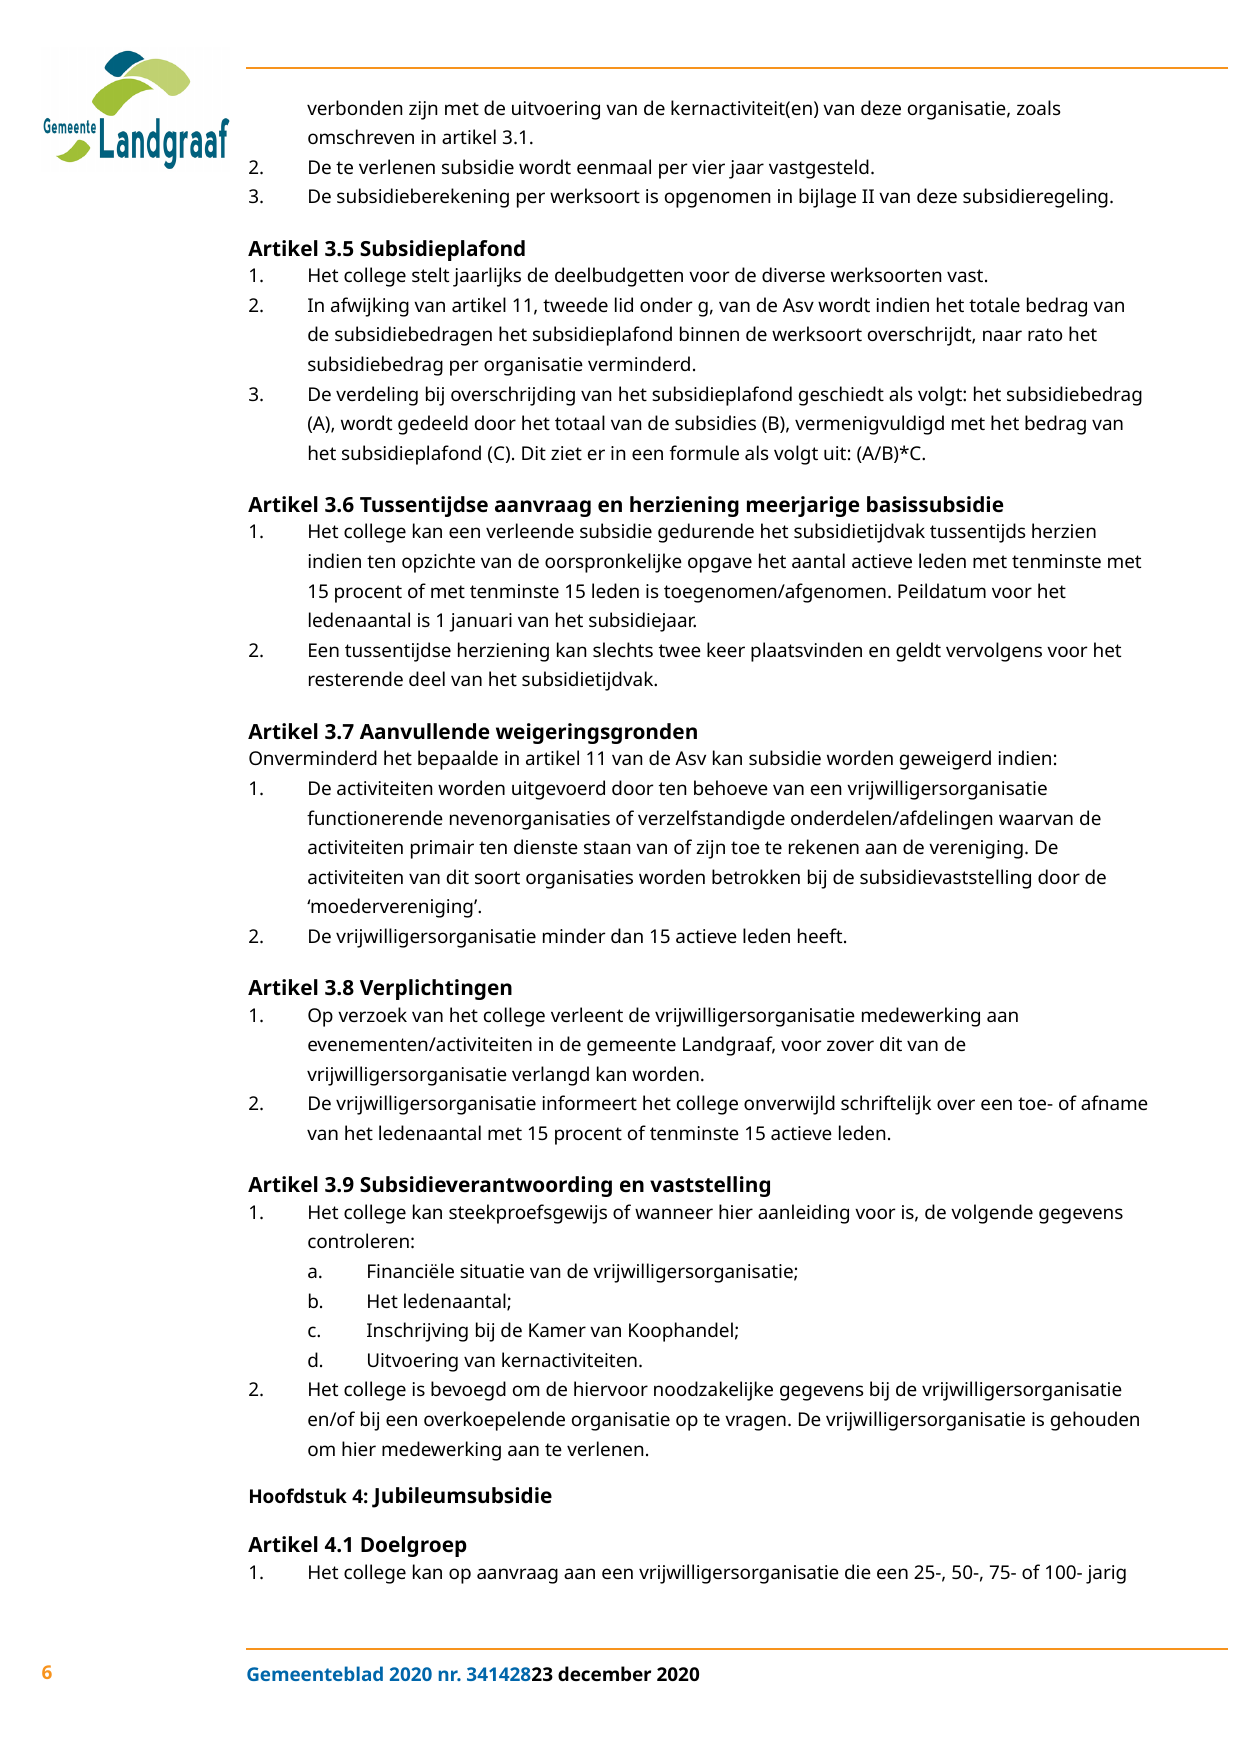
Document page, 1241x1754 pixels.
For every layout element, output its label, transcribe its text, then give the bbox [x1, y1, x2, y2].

list De verdeling bij overschrijding van het subsidieplafond geschiedt als volgt: het subsidiebedrag (A), wordt gedeeld door het totaal van de subsidies (B), vermenigvuldigd met het bedrag van het subsidieplafond (C). Dit ziet er in een formule als volgt uit: (A/B)*C. [248, 381, 1152, 466]
text Artikel 3.5 Subsidieplafond [248, 234, 1152, 262]
list Het college kan steekproefsgewijs of wanneer hier aanleiding voor is, de volgende gegevens controleren: [248, 1199, 1152, 1254]
text Artikel 3.7 Aanvullende weigeringsgronden [248, 717, 1152, 746]
list De activiteiten worden uitgevoerd door ten behoeve van een vrijwilligersorganisatie functionerende nevenorganisaties of verzelfstandigde onderdelen/afdelingen waarvan de activiteiten primair ten dienste staan van of zijn toe te rekenen aan de vereniging. De activiteiten van dit soort organisaties worden betrokken bij de subsidievaststelling door de ‘moedervereniging’. [248, 775, 1152, 919]
text Artikel 3.6 Tussentijdse aanvraag en herziening meerjarige basissubsidie [248, 490, 1152, 519]
list De te verlenen subsidie wordt eenmaal per vier jaar vastgesteld. [248, 154, 1152, 180]
list Het college stelt jaarlijks de deelbudgetten voor de diverse werksoorten vast. [248, 262, 1152, 288]
list Het ledenaantal; [307, 1288, 1152, 1313]
list De subsidieberekening per werksoort is opgenomen in bijlage II van deze subsidieregeling. [248, 183, 1152, 209]
list Inschrijving bij de Kamer van Koophandel; [307, 1317, 1152, 1343]
text Hoofdstuk 4: Jubileumsubsidie [248, 1481, 1152, 1510]
text Onverminderd het bepaalde in artikel 11 van de Asv kan subsidie worden geweigerd indien: [248, 746, 1152, 771]
text Artikel 3.9 Subsidieverantwoording en vaststelling [248, 1171, 1152, 1199]
text Artikel 4.1 Doelgroep [248, 1531, 1152, 1559]
text Artikel 3.8 Verplichtingen [248, 973, 1152, 1002]
list Een tussentijdse herziening kan slechts twee keer plaatsvinden en geldt vervolgens voor het resterende deel van het subsidietijdvak. [248, 637, 1152, 692]
picture [41, 47, 231, 172]
list Het college is bevoegd om de hiervoor noodzakelijke gegevens bij de vrijwilligersorganisatie en/of bij een overkoepelende organisatie op te vragen. De vrijwilligersorganisatie is gehouden om hier medewerking aan te verlenen. [248, 1377, 1152, 1461]
list Uitvoering van kernactiviteiten. [307, 1347, 1152, 1373]
list De vrijwilligersorganisatie minder dan 15 actieve leden heeft. [248, 923, 1152, 949]
list De vrijwilligersorganisatie informeert het college onverwijld schriftelijk over een toe- of afname van het ledenaantal met 15 procent of tenminste 15 actieve leden. [248, 1091, 1152, 1146]
list Financiële situatie van de vrijwilligersorganisatie; [307, 1258, 1152, 1284]
list Het college kan een verleende subsidie gedurende het subsidietijdvak tussentijds herzien indien ten opzichte van de oorspronkelijke opgave het aantal actieve leden met tenminste met 15 procent of met tenminste 15 leden is toegenomen/afgenomen. Peildatum voor het ledenaantal is 1 januari van het subsidiejaar. [248, 519, 1152, 633]
list Op verzoek van het college verleent de vrijwilligersorganisatie medewerking aan evenementen/activiteiten in de gemeente Landgraaf, voor zover dit van de vrijwilligersorganisatie verlangd kan worden. [248, 1002, 1152, 1087]
list verbonden zijn met de uitvoering van de kernactiviteit(en) van deze organisatie, zoals omschreven in artikel 3.1. [248, 95, 1152, 150]
list Het college kan op aanvraag aan een vrijwilligersorganisatie die een 25-, 50-, 75- of 100- jarig [248, 1559, 1152, 1585]
list In afwijking van artikel 11, tweede lid onder g, van de Asv wordt indien het totale bedrag van de subsidiebedragen het subsidieplafond binnen de werksoort overschrijdt, naar rato het subsidiebedrag per organisatie verminderd. [248, 292, 1152, 377]
